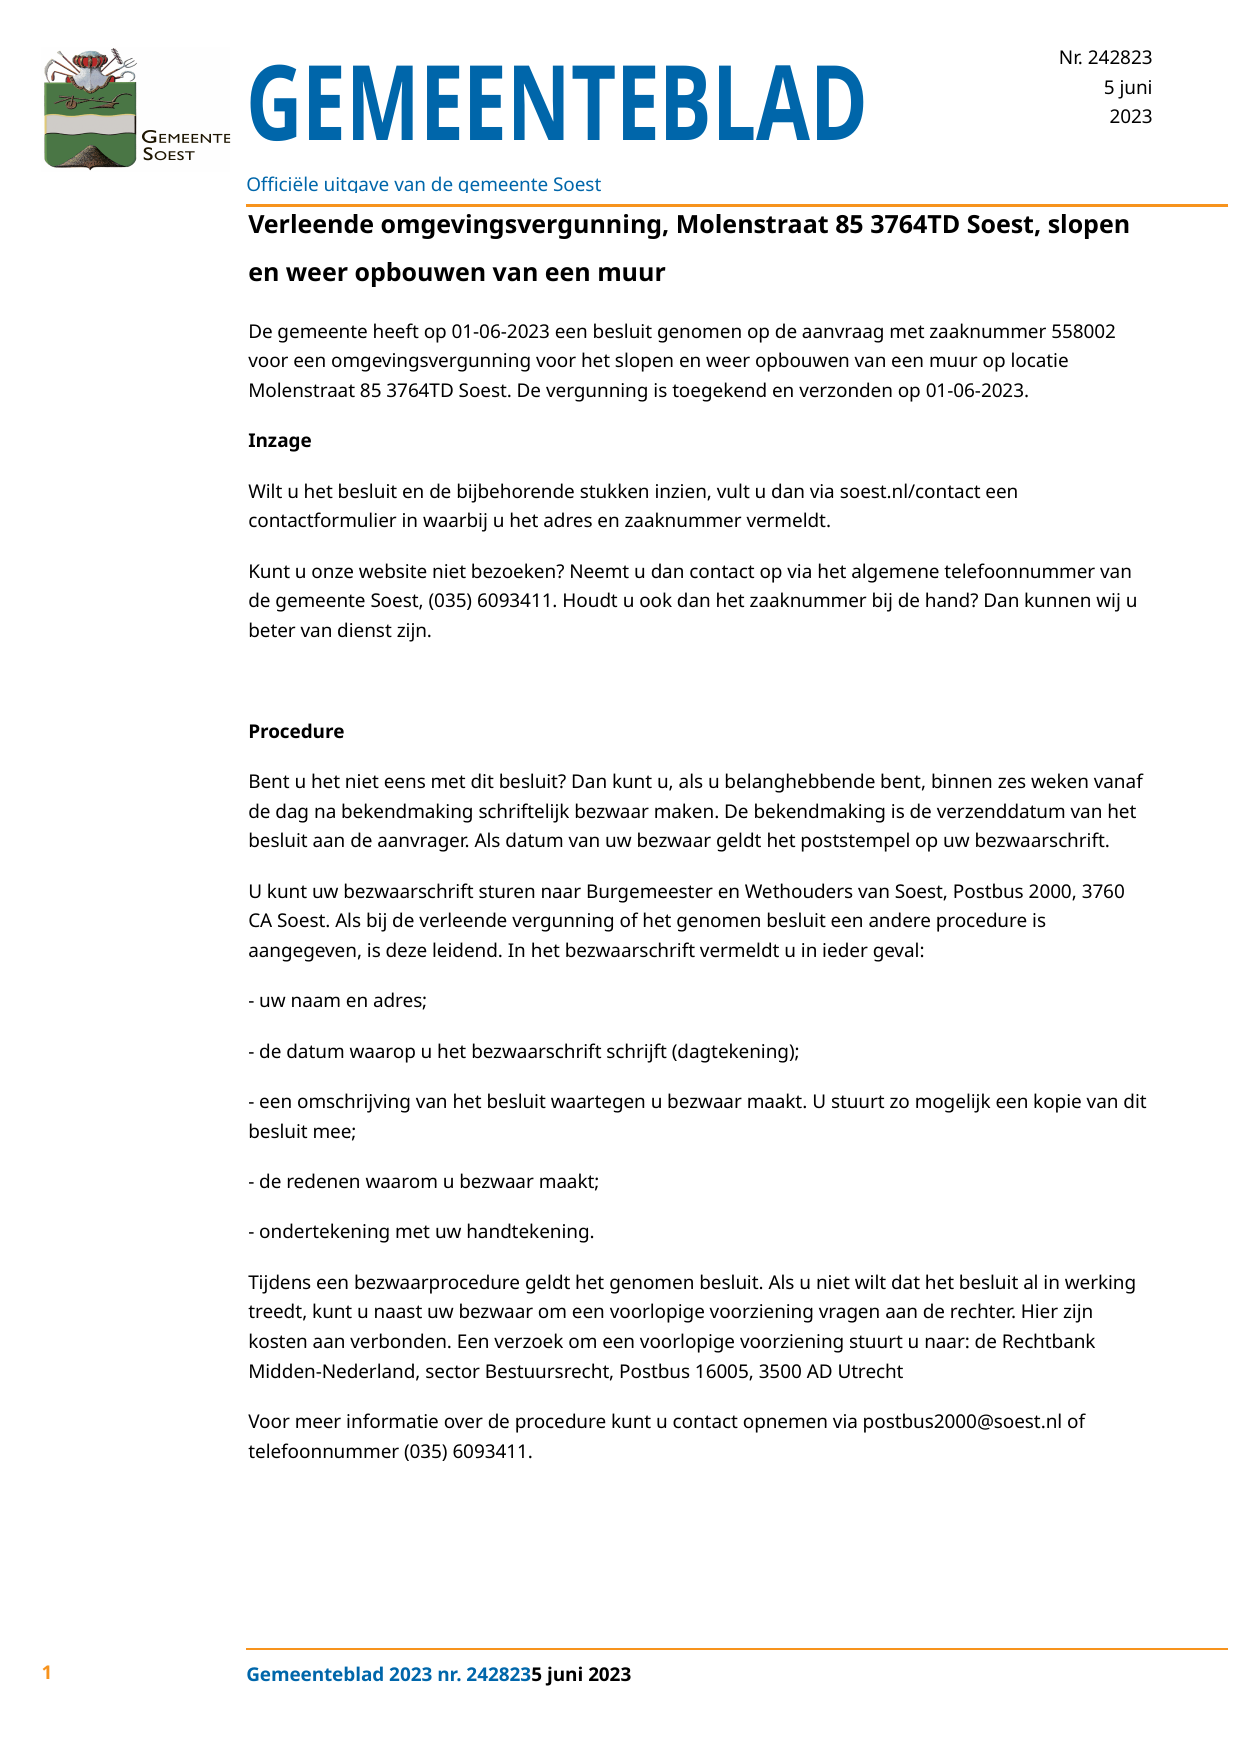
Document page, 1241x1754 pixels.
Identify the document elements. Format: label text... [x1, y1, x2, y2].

text - een omschrijving van het besluit waartegen u bezwaar maakt. U stuurt zo mogelijk een kopie van dit besluit mee; [248, 1088, 1152, 1144]
text - de redenen waarom u bezwaar maakt; [248, 1168, 1152, 1194]
text Procedure [248, 718, 1152, 744]
text Inzage [248, 427, 1152, 453]
text - uw naam en adres; [248, 987, 1152, 1013]
text Bent u het niet eens met dit besluit? Dan kunt u, als u belanghebbende bent, binnen zes weken vanaf de dag na bekendmaking schriftelijk bezwaar maken. De bekendmaking is de verzenddatum van het besluit aan de aanvrager. Als datum van uw bezwaar geldt het poststempel op uw bezwaarschrift. [248, 768, 1152, 853]
text - ondertekening met uw handtekening. [248, 1219, 1152, 1244]
text Wilt u het besluit en de bijbehorende stukken inzien, vult u dan via soest.nl/contact een contactformulier in waarbij u het adres en zaaknummer vermeldt. [248, 478, 1152, 533]
text Voor meer informatie over de procedure kunt u contact opnemen via postbus2000@soest.nl of telefoonnummer (035) 6093411. [248, 1408, 1152, 1464]
picture [41, 47, 231, 172]
text Kunt u onze website niet bezoeken? Neemt u dan contact op via het algemene telefoonnummer van de gemeente Soest, (035) 6093411. Houdt u ook dan het zaaknummer bij de hand? Dan kunnen wij u beter van dienst zijn. [248, 558, 1152, 643]
text Tijdens een bezwaarprocedure geldt het genomen besluit. Als u niet wilt dat het besluit al in werking treedt, kunt u naast uw bezwaar om een voorlopige voorziening vragen aan de rechter. Hier zijn kosten aan verbonden. Een verzoek om een voorlopige voorziening stuurt u naar: de Rechtbank Midden-Nederland, sector Bestuursrecht, Postbus 16005, 3500 AD Utrecht [248, 1269, 1152, 1384]
text De gemeente heeft op 01-06-2023 een besluit genomen op de aanvraag met zaaknummer 558002 voor een omgevingsvergunning voor het slopen en weer opbouwen van een muur op locatie Molenstraat 85 3764TD Soest. De vergunning is toegekend en verzonden op 01-06-2023. [248, 318, 1152, 403]
text Verleende omgevingsvergunning, Molenstraat 85 3764TD Soest, slopen en weer opbouwen van een muur [248, 207, 1152, 288]
text U kunt uw bezwaarschrift sturen naar Burgemeester en Wethouders van Soest, Postbus 2000, 3760 CA Soest. Als bij de verleende vergunning of het genomen besluit een andere procedure is aangegeven, is deze leidend. In het bezwaarschrift vermeldt u in ieder geval: [248, 878, 1152, 963]
text - de datum waarop u het bezwaarschrift schrijft (dagtekening); [248, 1038, 1152, 1064]
